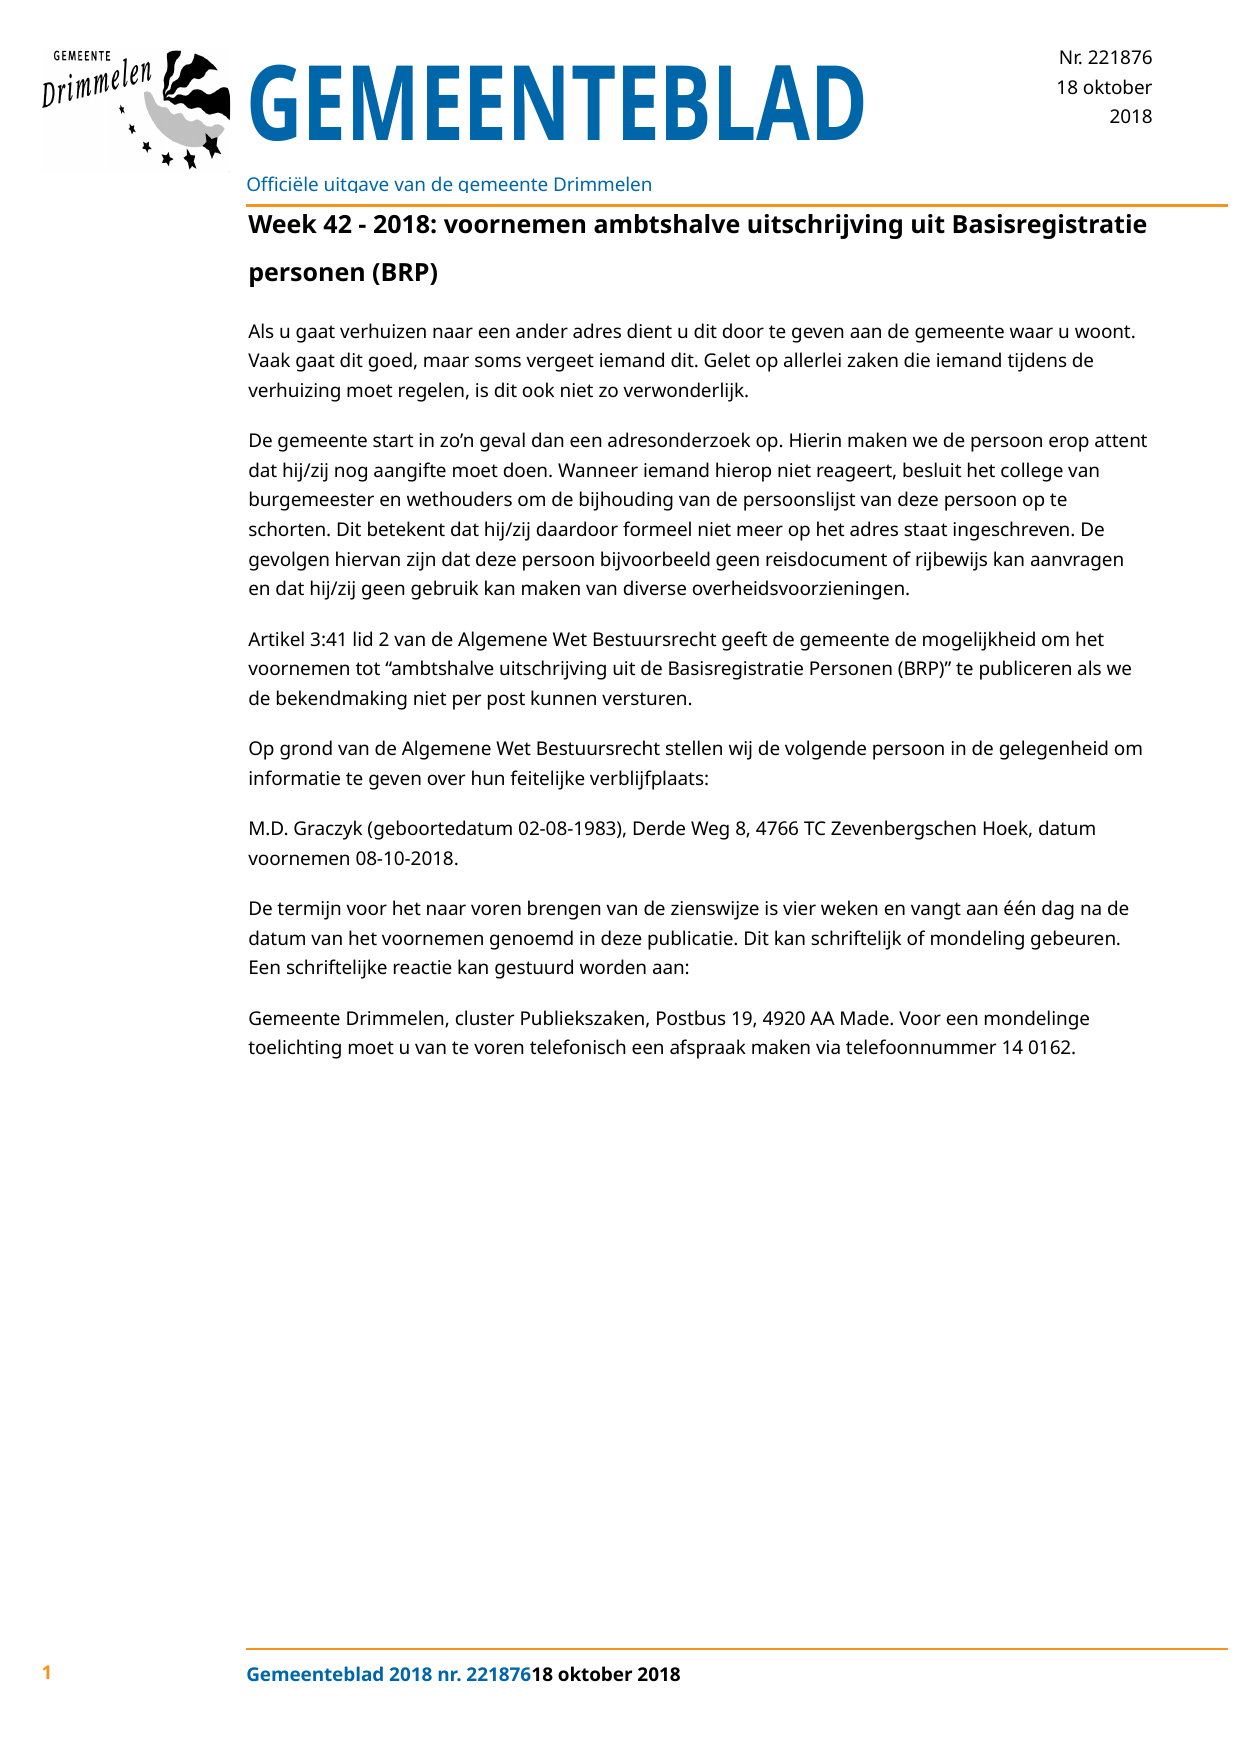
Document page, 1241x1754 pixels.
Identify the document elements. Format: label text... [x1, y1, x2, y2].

text Artikel 3:41 lid 2 van de Algemene Wet Bestuursrecht geeft de gemeente de mogelijkheid om het voornemen tot “ambtshalve uitschrijving uit de Basisregistratie Personen (BRP)” te publiceren als we de bekendmaking niet per post kunnen versturen. [248, 626, 1152, 711]
text M.D. Graczyk (geboortedatum 02-08-1983), Derde Weg 8, 4766 TC Zevenbergschen Hoek, datum voornemen 08-10-2018. [248, 815, 1152, 871]
text Als u gaat verhuizen naar een ander adres dient u dit door te geven aan de gemeente waar u woont. Vaak gaat dit goed, maar soms vergeet iemand dit. Gelet op allerlei zaken die iemand tijdens de verhuizing moet regelen, is dit ook niet zo verwonderlijk. [248, 318, 1152, 403]
text De termijn voor het naar voren brengen van de zienswijze is vier weken en vangt aan één dag na de datum van het voornemen genoemd in deze publicatie. Dit kan schriftelijk of mondeling gebeuren. Een schriftelijke reactie kan gestuurd worden aan: [248, 895, 1152, 980]
text Op grond van de Algemene Wet Bestuursrecht stellen wij de volgende persoon in de gelegenheid om informatie te geven over hun feitelijke verblijfplaats: [248, 735, 1152, 791]
text Week 42 - 2018: voornemen ambtshalve uitschrijving uit Basisregistratie personen (BRP) [248, 207, 1152, 288]
text Gemeente Drimmelen, cluster Publiekszaken, Postbus 19, 4920 AA Made. Voor een mondelinge toelichting moet u van te voren telefonisch een afspraak maken via telefoonnummer 14 0162. [248, 1005, 1152, 1060]
picture [41, 47, 231, 172]
text De gemeente start in zo’n geval dan een adresonderzoek op. Hierin maken we de persoon erop attent dat hij/zij nog aangifte moet doen. Wanneer iemand hierop niet reageert, besluit het college van burgemeester en wethouders om de bijhouding van de persoonslijst van deze persoon op te schorten. Dit betekent dat hij/zij daardoor formeel niet meer op het adres staat ingeschreven. De gevolgen hiervan zijn dat deze persoon bijvoorbeeld geen reisdocument of rijbewijs kan aanvragen en dat hij/zij geen gebruik kan maken van diverse overheidsvoorzieningen. [248, 427, 1152, 601]
